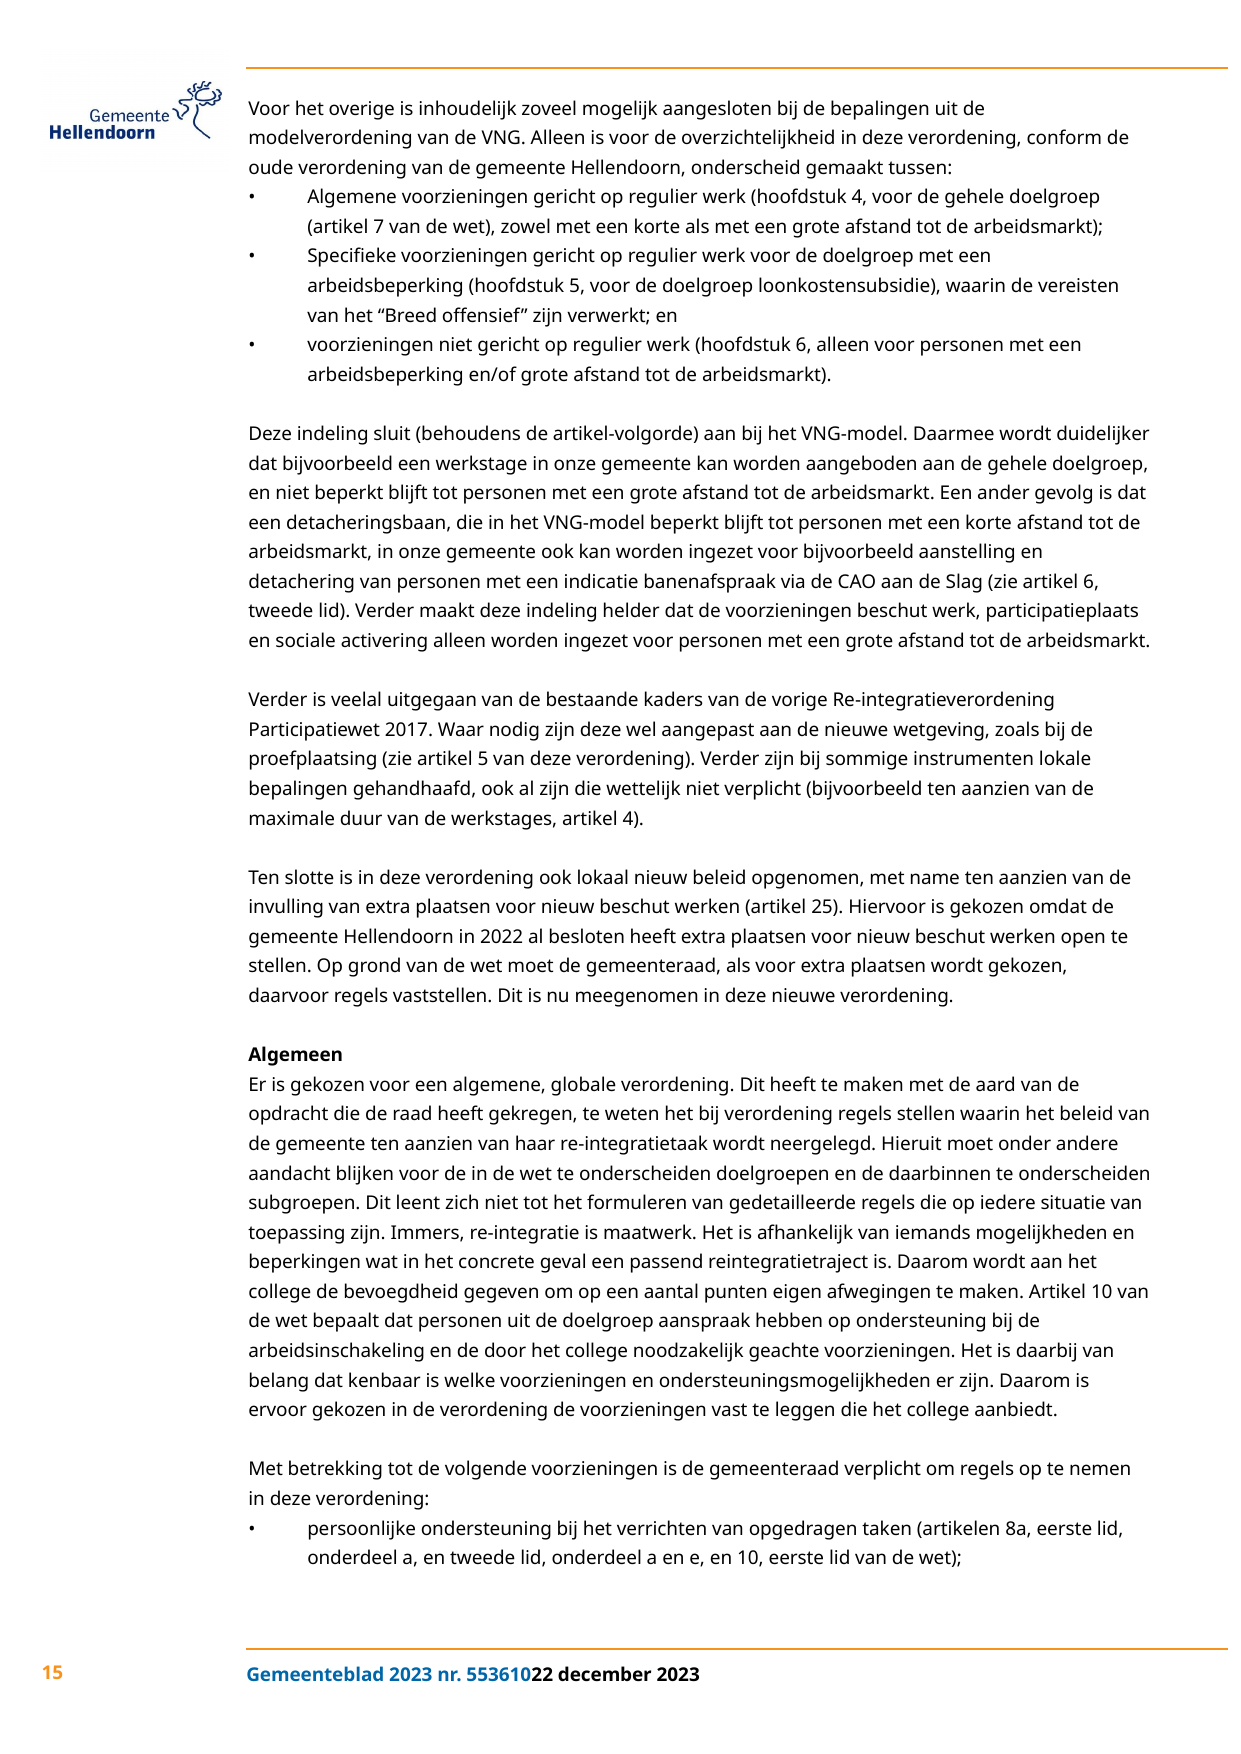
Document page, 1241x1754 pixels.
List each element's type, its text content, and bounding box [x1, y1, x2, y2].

text Algemeen [248, 1041, 1152, 1067]
list voorzieningen niet gericht op regulier werk (hoofdstuk 6, alleen voor personen met een arbeidsbeperking en/of grote afstand tot de arbeidsmarkt). [248, 331, 1152, 387]
text Verder is veelal uitgegaan van de bestaande kaders van de vorige Re-integratieverordening Participatiewet 2017. Waar nodig zijn deze wel aangepast aan de nieuwe wetgeving, zoals bij de proefplaatsing (zie artikel 5 van deze verordening). Verder zijn bij sommige instrumenten lokale bepalingen gehandhaafd, ook al zijn die wettelijk niet verplicht (bijvoorbeeld ten aanzien van de maximale duur van de werkstages, artikel 4). [248, 686, 1152, 831]
list Algemene voorzieningen gericht op regulier werk (hoofdstuk 4, voor de gehele doelgroep (artikel 7 van de wet), zowel met een korte als met een grote afstand tot de arbeidsmarkt); [248, 183, 1152, 239]
text Met betrekking tot de volgende voorzieningen is de gemeenteraad verplicht om regels op te nemen in deze verordening: [248, 1456, 1152, 1511]
text Ten slotte is in deze verordening ook lokaal nieuw beleid opgenomen, met name ten aanzien van de invulling van extra plaatsen voor nieuw beschut werken (artikel 25). Hiervoor is gekozen omdat de gemeente Hellendoorn in 2022 al besloten heeft extra plaatsen voor nieuw beschut werken open te stellen. Op grond van de wet moet de gemeenteraad, als voor extra plaatsen wordt gekozen, daarvoor regels vaststellen. Dit is nu meegenomen in deze nieuwe verordening. [248, 864, 1152, 1008]
list Specifieke voorzieningen gericht op regulier werk voor de doelgroep met een arbeidsbeperking (hoofdstuk 5, voor de doelgroep loonkostensubsidie), waarin de vereisten van het “Breed offensief” zijn verwerkt; en [248, 243, 1152, 328]
text Deze indeling sluit (behoudens de artikel-volgorde) aan bij het VNG-model. Daarmee wordt duidelijker dat bijvoorbeeld een werkstage in onze gemeente kan worden aangeboden aan de gehele doelgroep, en niet beperkt blijft tot personen met een grote afstand tot de arbeidsmarkt. Een ander gevolg is dat een detacheringsbaan, die in het VNG-model beperkt blijft tot personen met een korte afstand tot de arbeidsmarkt, in onze gemeente ook kan worden ingezet voor bijvoorbeeld aanstelling en detachering van personen met een indicatie banenafspraak via de CAO aan de Slag (zie artikel 6, tweede lid). Verder maakt deze indeling helder dat de voorzieningen beschut werk, participatieplaats en sociale activering alleen worden ingezet voor personen met een grote afstand tot de arbeidsmarkt. [248, 420, 1152, 653]
text Er is gekozen voor een algemene, globale verordening. Dit heeft te maken met de aard van de opdracht die de raad heeft gekregen, te weten het bij verordening regels stellen waarin het beleid van de gemeente ten aanzien van haar re-integratietaak wordt neergelegd. Hieruit moet onder andere aandacht blijken voor de in de wet te onderscheiden doelgroepen en de daarbinnen te onderscheiden subgroepen. Dit leent zich niet tot het formuleren van gedetailleerde regels die op iedere situatie van toepassing zijn. Immers, re-integratie is maatwerk. Het is afhankelijk van iemands mogelijkheden en beperkingen wat in het concrete geval een passend reintegratietraject is. Daarom wordt aan het college de bevoegdheid gegeven om op een aantal punten eigen afwegingen te maken. Artikel 10 van de wet bepaalt dat personen uit de doelgroep aanspraak hebben op ondersteuning bij de arbeidsinschakeling en de door het college noodzakelijk geachte voorzieningen. Het is daarbij van belang dat kenbaar is welke voorzieningen en ondersteuningsmogelijkheden er zijn. Daarom is ervoor gekozen in de verordening de voorzieningen vast te leggen die het college aanbiedt. [248, 1071, 1152, 1422]
list persoonlijke ondersteuning bij het verrichten van opgedragen taken (artikelen 8a, eerste lid, onderdeel a, en tweede lid, onderdeel a en e, en 10, eerste lid van de wet); [248, 1515, 1152, 1570]
picture [41, 47, 231, 172]
text Voor het overige is inhoudelijk zoveel mogelijk aangesloten bij de bepalingen uit de modelverordening van de VNG. Alleen is voor de overzichtelijkheid in deze verordening, conform de oude verordening van de gemeente Hellendoorn, onderscheid gemaakt tussen: [248, 95, 1152, 180]
